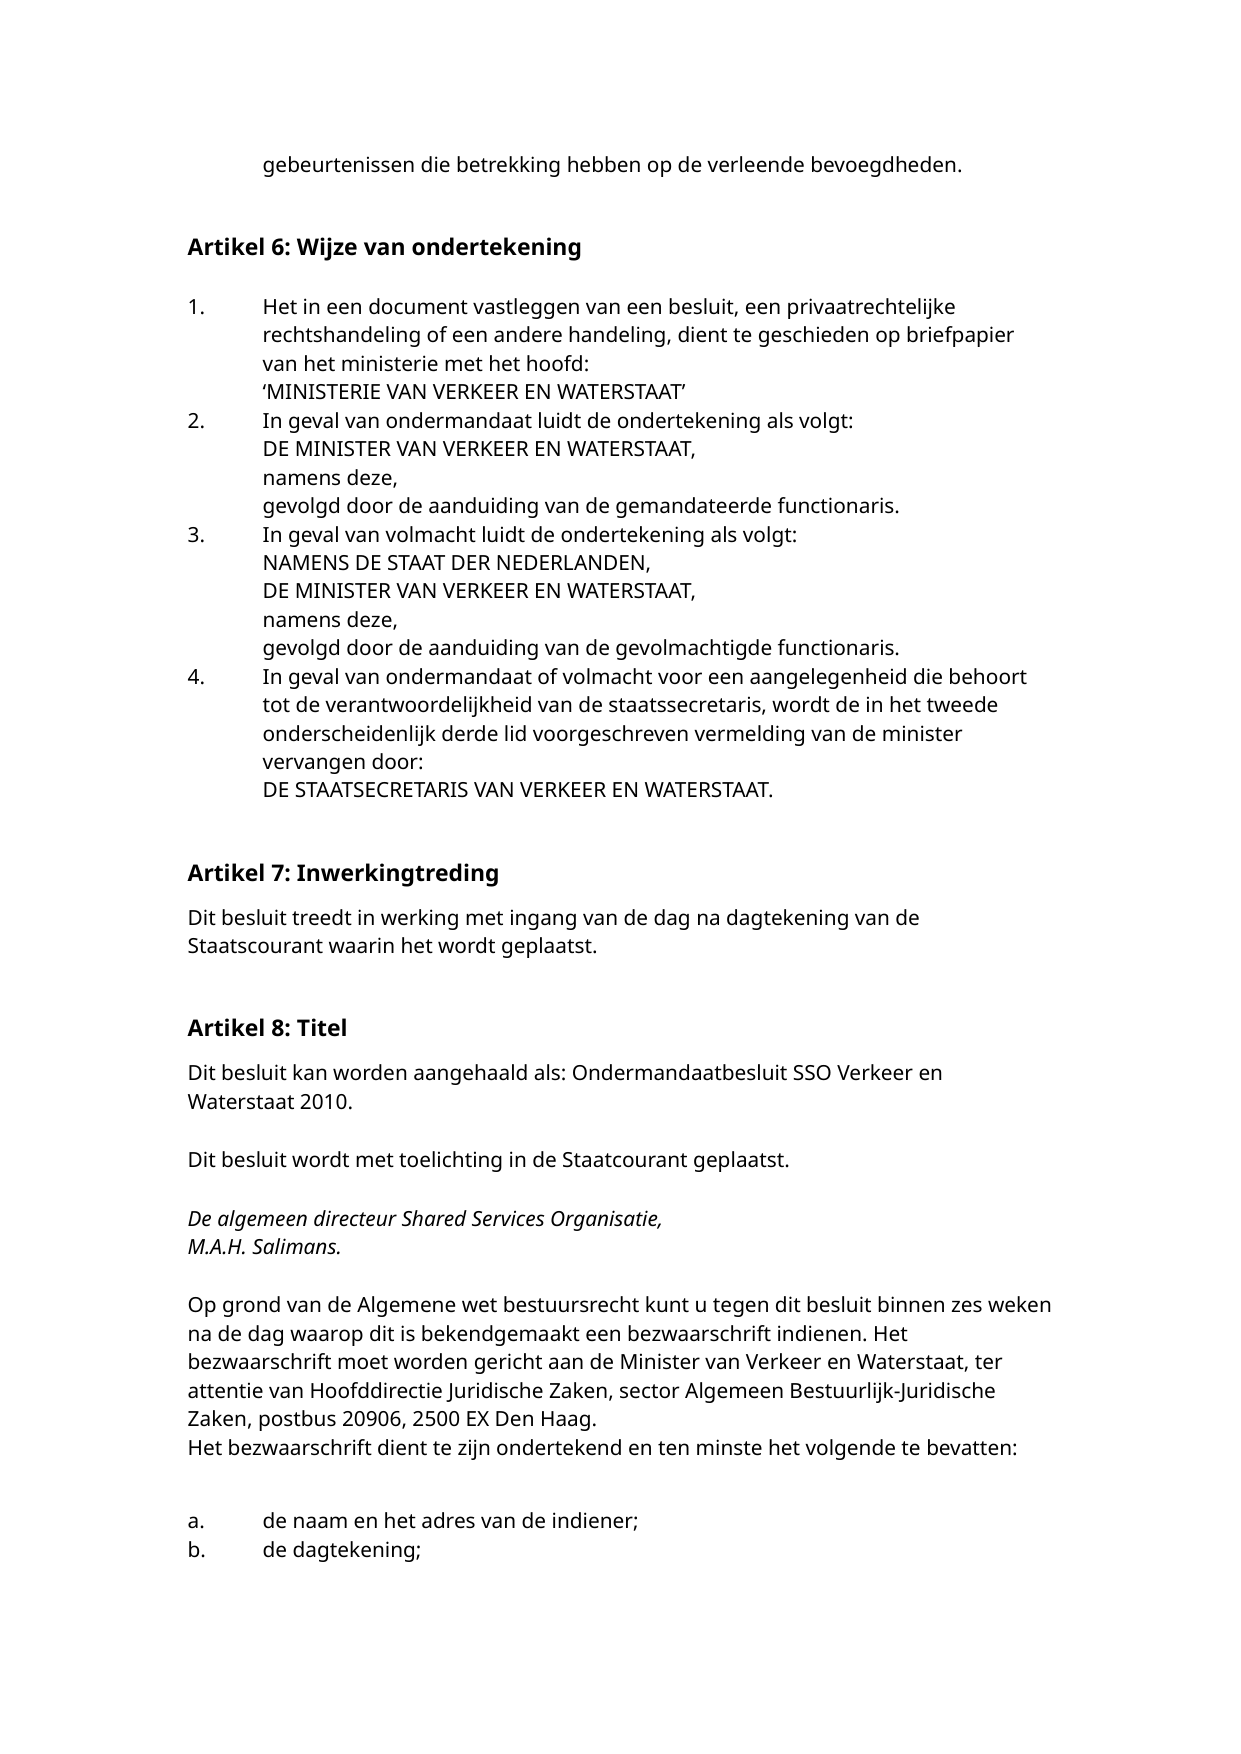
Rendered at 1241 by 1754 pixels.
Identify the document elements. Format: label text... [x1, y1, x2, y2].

list gevolgd door de aanduiding van de gemandateerde functionaris. [187, 491, 1053, 520]
list ‘MINISTERIE VAN VERKEER EN WATERSTAAT’ [187, 377, 1053, 406]
list In geval van ondermandaat luidt de ondertekening als volgt: [187, 406, 1053, 434]
list Het in een document vastleggen van een besluit, een privaatrechtelijke rechtshandeling of een andere handeling, dient te geschieden op briefpapier van het ministerie met het hoofd: [187, 292, 1053, 377]
text M.A.H. Salimans. [187, 1232, 1053, 1261]
list NAMENS DE STAAT DER NEDERLANDEN, [187, 548, 1053, 577]
list gevolgd door de aanduiding van de gevolmachtigde functionaris. [187, 633, 1053, 662]
list DE MINISTER VAN VERKEER EN WATERSTAAT, [187, 434, 1053, 463]
list DE MINISTER VAN VERKEER EN WATERSTAAT, [187, 577, 1053, 605]
list de naam en het adres van de indiener; [187, 1506, 1053, 1535]
list DE STAATSECRETARIS VAN VERKEER EN WATERSTAAT. [187, 776, 1053, 804]
list In geval van volmacht luidt de ondertekening als volgt: [187, 520, 1053, 548]
list gebeurtenissen die betrekking hebben op de verleende bevoegdheden. [187, 150, 1053, 178]
subtitle Artikel 7: Inwerkingtreding [187, 857, 1053, 888]
text Dit besluit treedt in werking met ingang van de dag na dagtekening van de Staatscourant waarin het wordt geplaatst. [187, 903, 1053, 960]
subtitle Artikel 8: Titel [187, 1012, 1053, 1043]
subtitle Artikel 6: Wijze van ondertekening [187, 231, 1053, 262]
list namens deze, [187, 605, 1053, 633]
text De algemeen directeur Shared Services Organisatie, [187, 1204, 1053, 1232]
text Dit besluit wordt met toelichting in de Staatcourant geplaatst. [187, 1145, 1053, 1174]
text Het bezwaarschrift dient te zijn ondertekend en ten minste het volgende te bevatten: [187, 1433, 1053, 1461]
list In geval van ondermandaat of volmacht voor een aangelegenheid die behoort tot de verantwoordelijkheid van de staatssecretaris, wordt de in het tweede onderscheidenlijk derde lid voorgeschreven vermelding van de minister vervangen door: [187, 662, 1053, 776]
text Op grond van de Algemene wet bestuursrecht kunt u tegen dit besluit binnen zes weken na de dag waarop dit is bekendgemaakt een bezwaarschrift indienen. Het bezwaarschrift moet worden gericht aan de Minister van Verkeer en Waterstaat, ter attentie van Hoofddirectie Juridische Zaken, sector Algemeen Bestuurlijk-Juridische Zaken, postbus 20906, 2500 EX Den Haag. [187, 1291, 1053, 1433]
list de dagtekening; [187, 1535, 1053, 1563]
text Dit besluit kan worden aangehaald als: Ondermandaatbesluit SSO Verkeer en Waterstaat 2010. [187, 1058, 1053, 1115]
list namens deze, [187, 463, 1053, 491]
